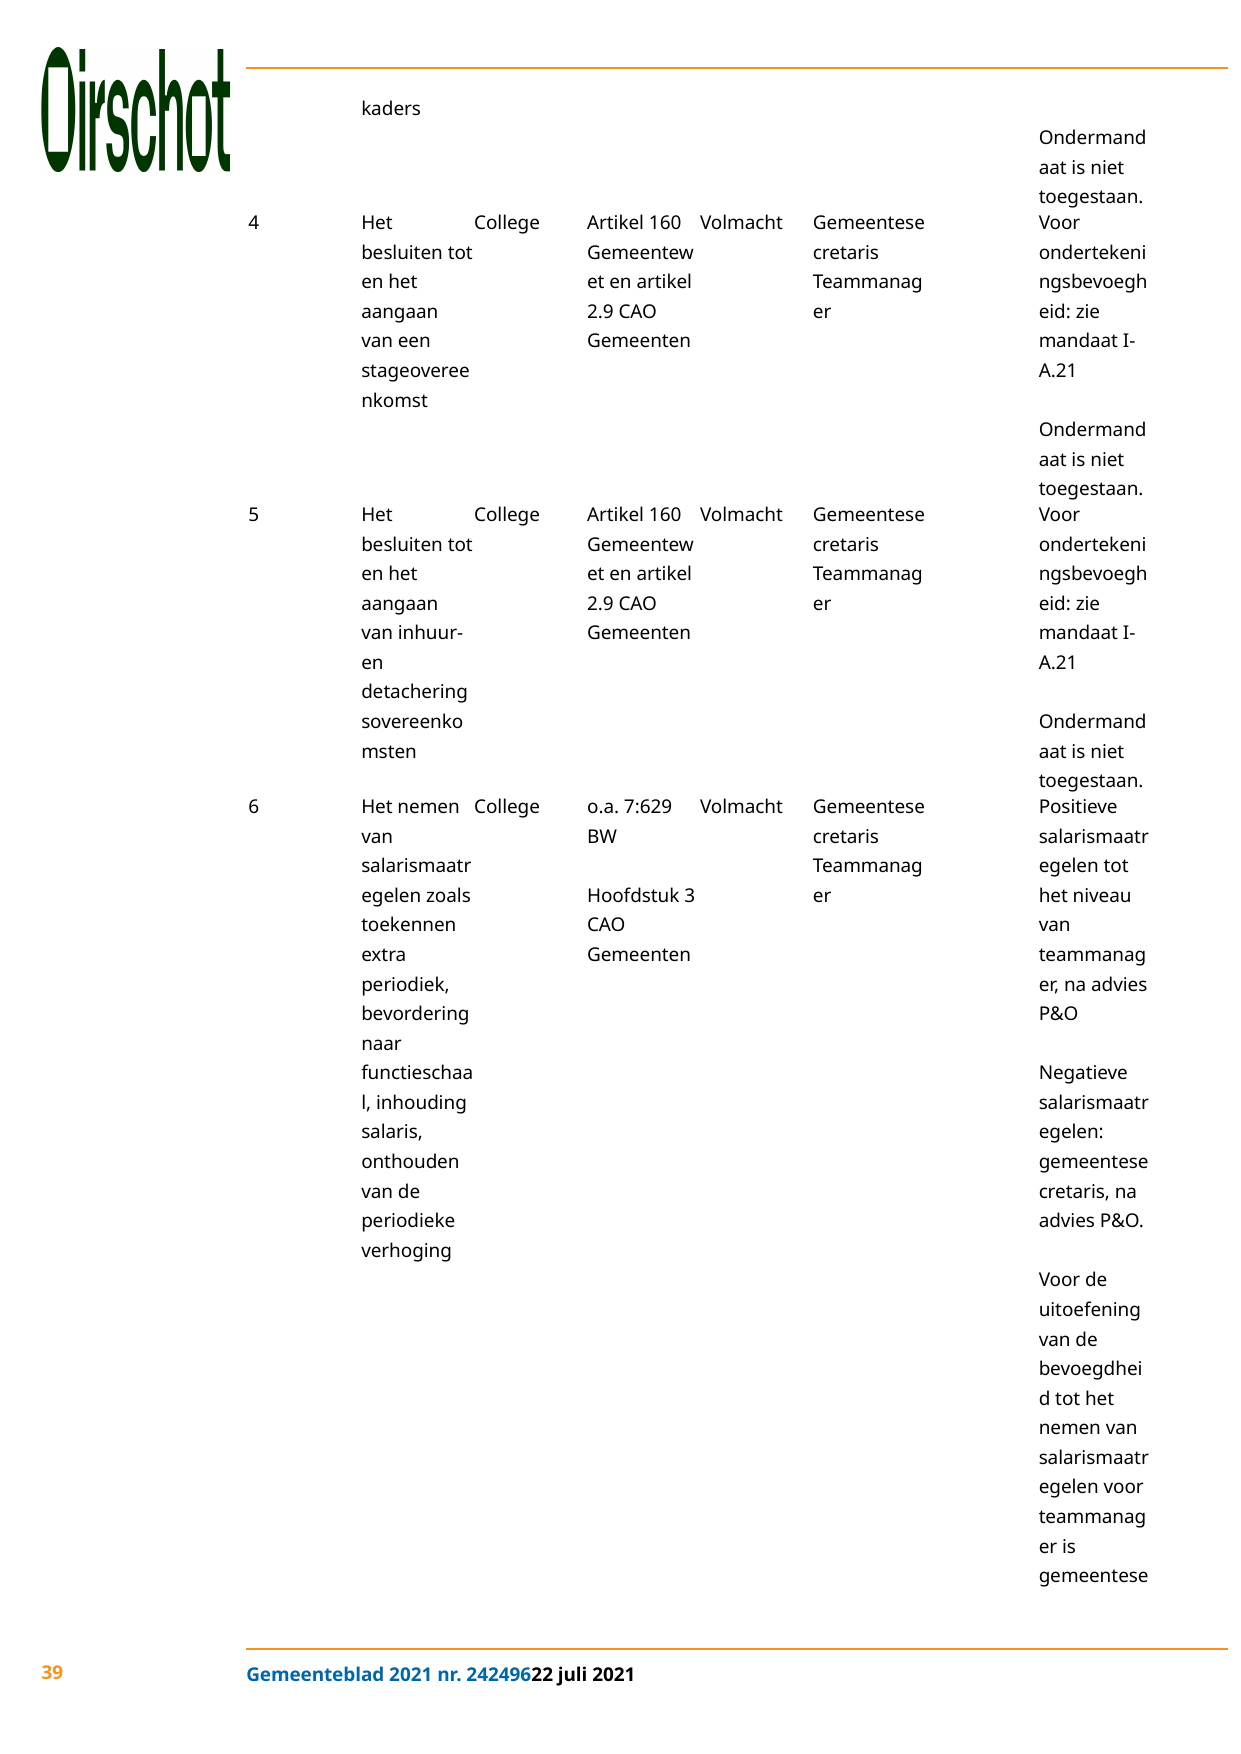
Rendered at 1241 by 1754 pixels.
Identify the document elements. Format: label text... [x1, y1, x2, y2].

table_cell College [474, 501, 587, 793]
table_cell [926, 793, 1038, 1588]
table_cell Volmacht [700, 209, 813, 501]
table_cell [700, 95, 813, 209]
table_cell 4 [248, 209, 361, 501]
table_cell o.a. 7:629 BW Hoofdstuk 3 CAO Gemeenten [587, 793, 700, 1588]
table_cell Artikel 160 Gemeentewet en artikel 2.9 CAO Gemeenten [587, 501, 700, 793]
table_cell [926, 501, 1038, 793]
table_cell [587, 95, 700, 209]
table_cell College [474, 793, 587, 1588]
table_cell Voor ondertekeningsbevoegheid: zie mandaat I-A.21 Ondermandaat is niet toegestaan. [1039, 209, 1152, 501]
table_cell Gemeentesecretaris Teammanager [813, 793, 926, 1588]
table_cell kaders [361, 95, 474, 209]
table_cell Artikel 160 Gemeentewet en artikel 2.9 CAO Gemeenten [587, 209, 700, 501]
table_cell Gemeentesecretaris Teammanager [813, 501, 926, 793]
table_cell Gemeentesecretaris Teammanager [813, 209, 926, 501]
table_cell College [474, 209, 587, 501]
table_cell Het besluiten tot en het aangaan van een stageovereenkomst [361, 209, 474, 501]
table_cell [248, 95, 361, 209]
table_cell [813, 95, 926, 209]
table_cell Het besluiten tot en het aangaan van inhuur- en detacheringsovereenkomsten [361, 501, 474, 793]
table_cell 5 [248, 501, 361, 793]
table_cell [474, 95, 587, 209]
table_cell 6 [248, 793, 361, 1588]
table_cell Voor ondertekeningsbevoegheid: zie mandaat I-A.21 Ondermandaat is niet toegestaan. [1039, 501, 1152, 793]
table_cell [926, 95, 1038, 209]
picture [41, 47, 231, 172]
table_cell Volmacht [700, 501, 813, 793]
table_cell [926, 209, 1038, 501]
table_cell Het nemen van salarismaatregelen zoals toekennen extra periodiek, bevordering naar functieschaal, inhouding salaris, onthouden van de periodieke verhoging [361, 793, 474, 1588]
table_cell Positieve salarismaatregelen tot het niveau van teammanager, na advies P&O Negatieve salarismaatregelen: gemeentesecretaris, na advies P&O. Voor de uitoefening van de bevoegdheid tot het nemen van salarismaatregelen voor teammanager is gemeentese [1039, 793, 1152, 1588]
table_cell Volmacht [700, 793, 813, 1588]
table_cell Ondermandaat is niet toegestaan. [1039, 95, 1152, 209]
